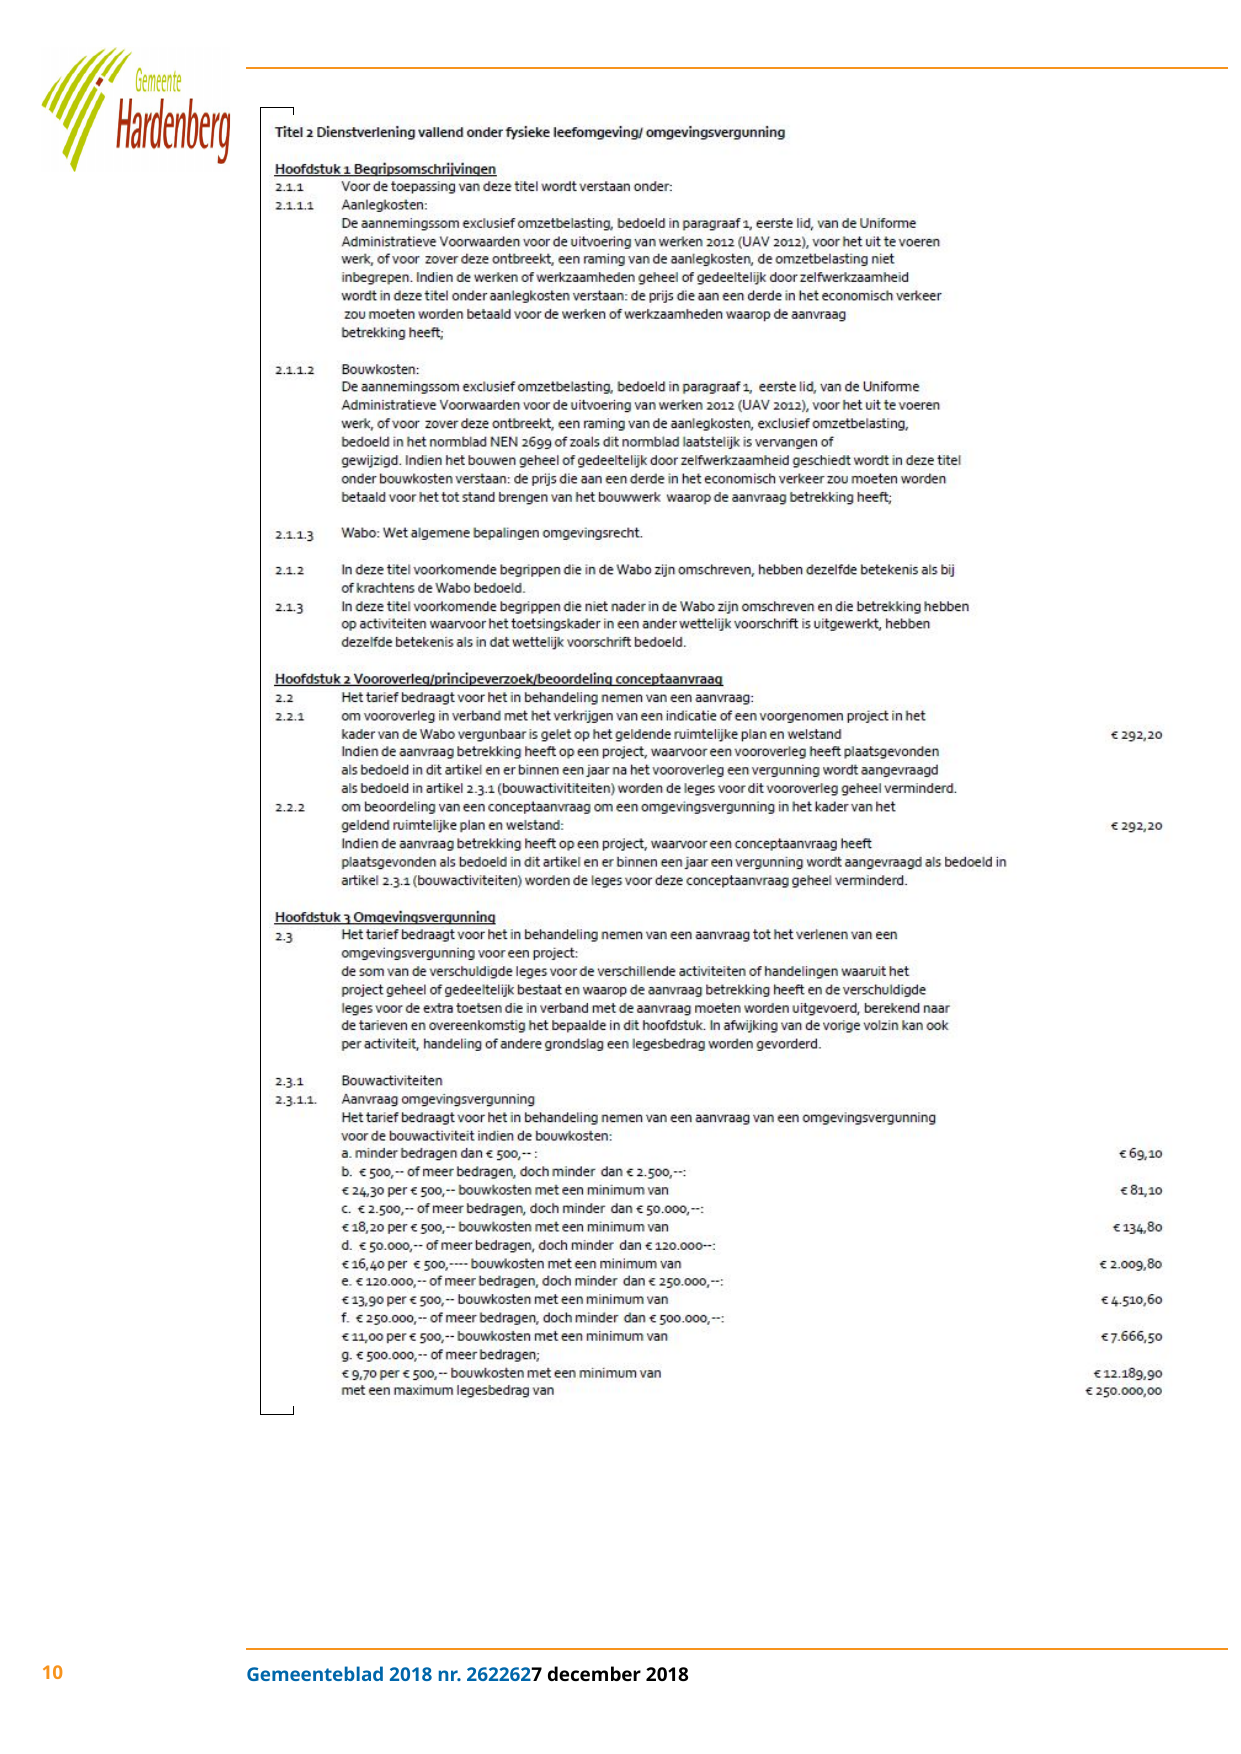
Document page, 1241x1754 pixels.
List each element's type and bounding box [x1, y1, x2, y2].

picture [41, 47, 231, 172]
picture [268, 115, 1173, 1406]
